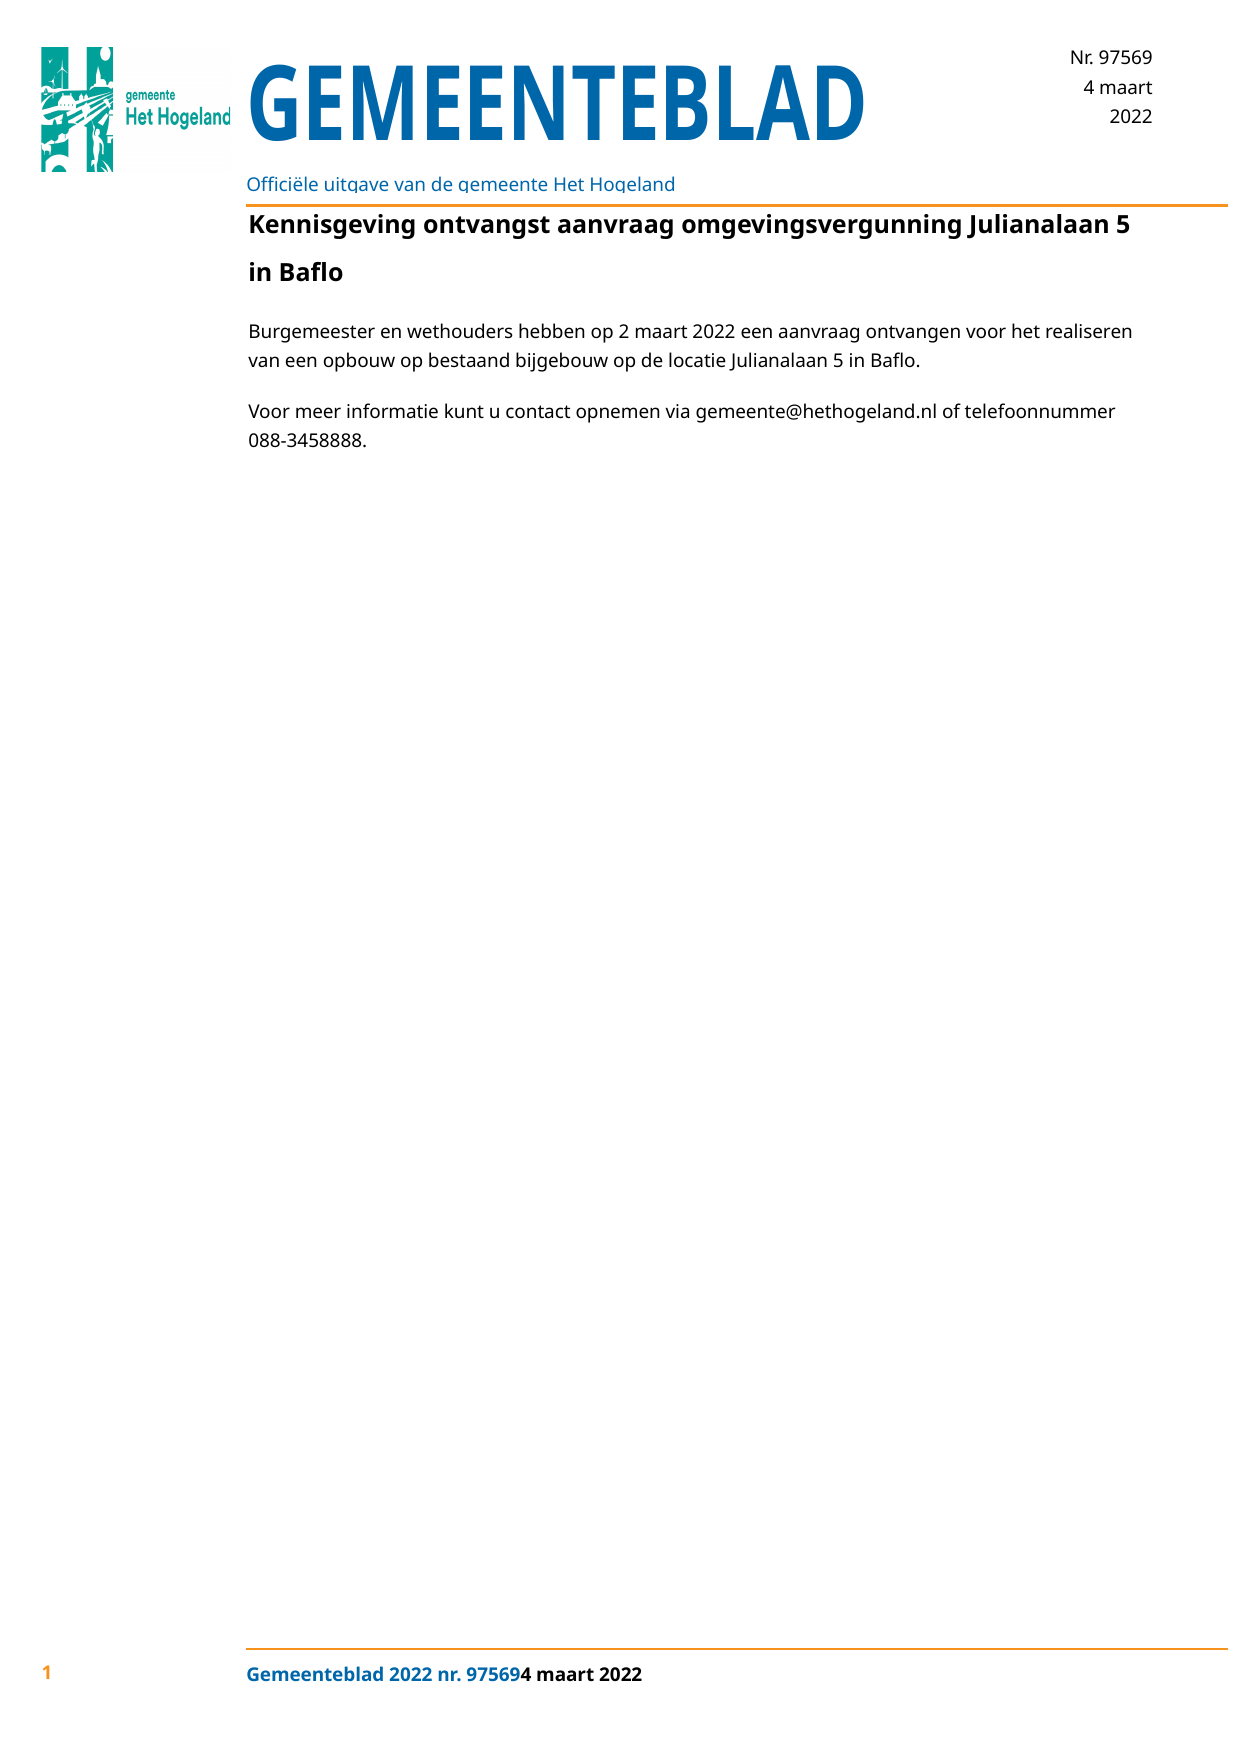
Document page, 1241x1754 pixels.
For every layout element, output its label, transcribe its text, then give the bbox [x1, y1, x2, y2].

picture [41, 47, 231, 172]
text Burgemeester en wethouders hebben op 2 maart 2022 een aanvraag ontvangen voor het realiseren van een opbouw op bestaand bijgebouw op de locatie Julianalaan 5 in Baflo. [248, 318, 1152, 373]
text Kennisgeving ontvangst aanvraag omgevingsvergunning Julianalaan 5 in Baflo [248, 207, 1152, 288]
text Voor meer informatie kunt u contact opnemen via gemeente@hethogeland.nl of telefoonnummer 088-3458888. [248, 398, 1152, 453]
